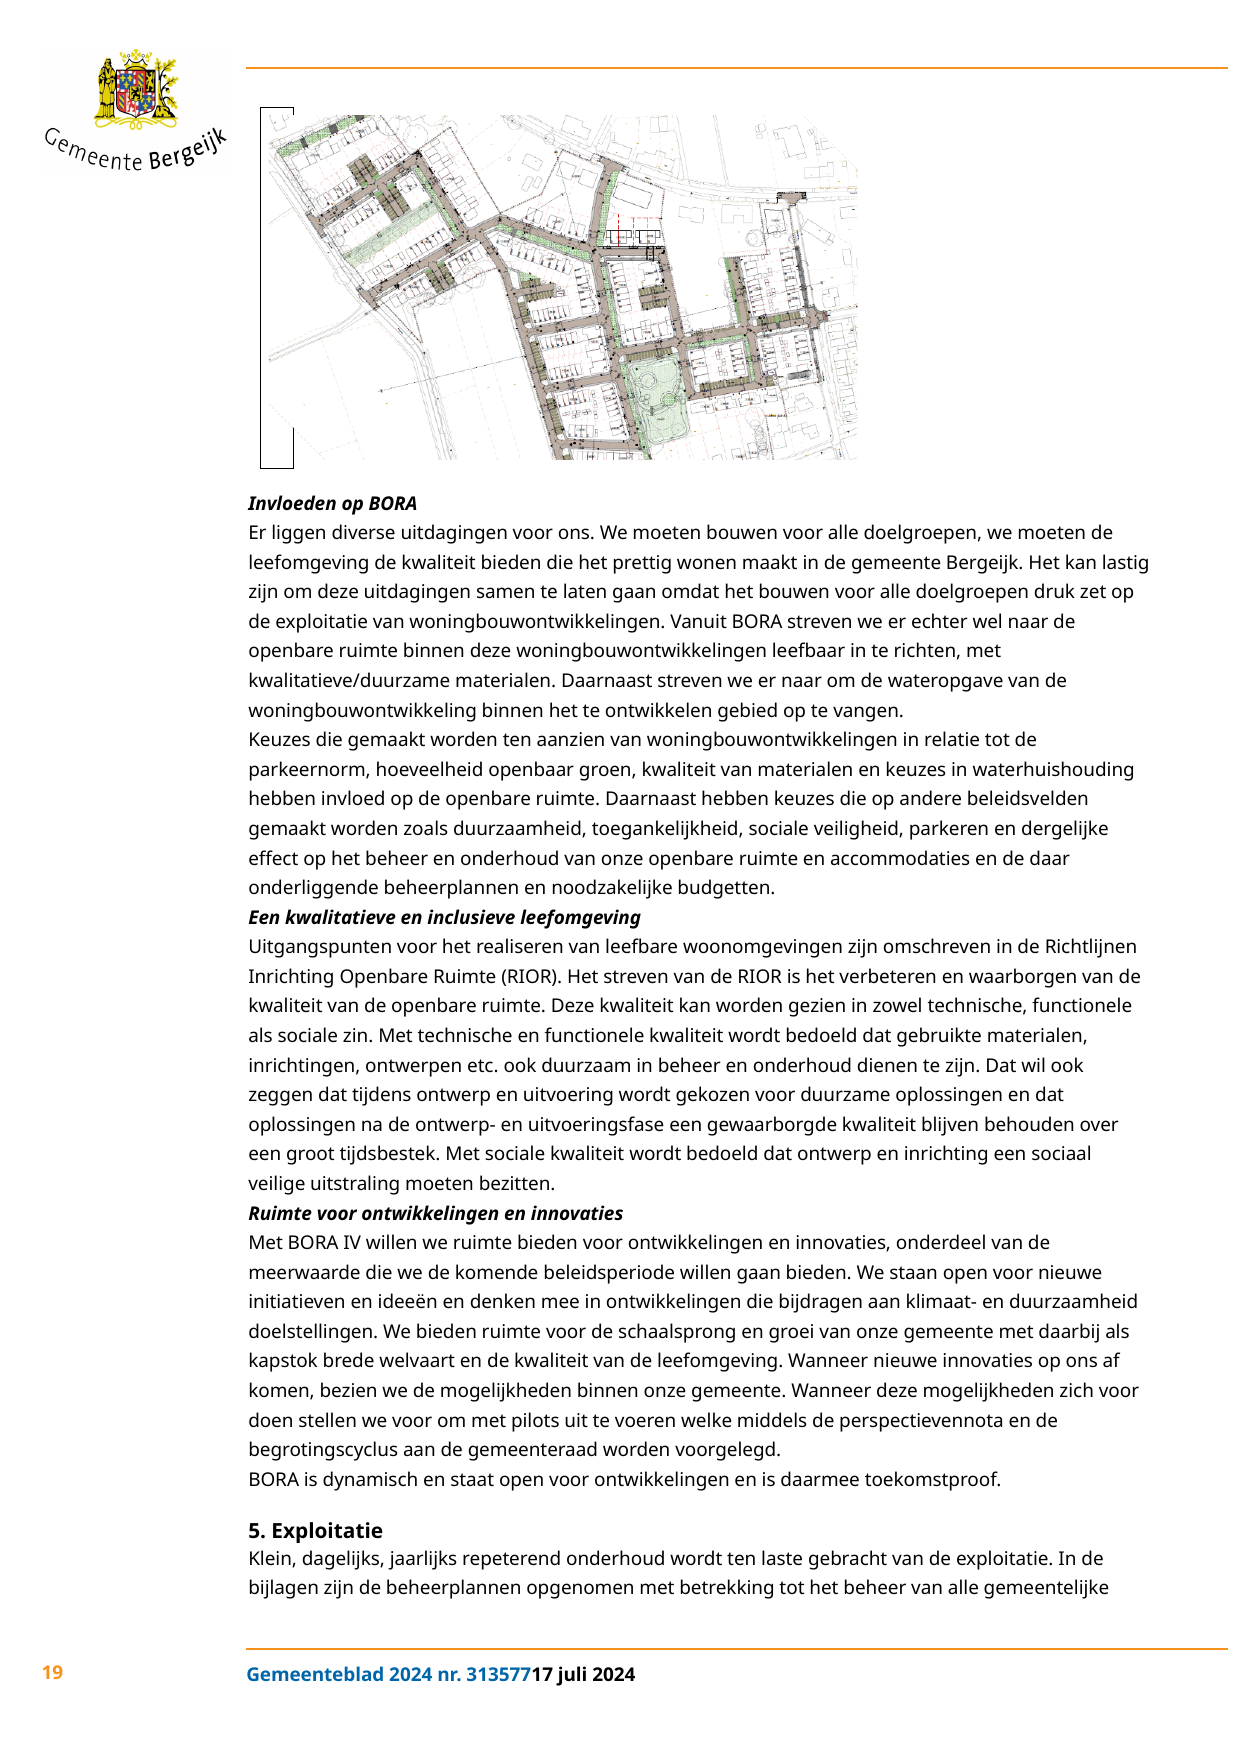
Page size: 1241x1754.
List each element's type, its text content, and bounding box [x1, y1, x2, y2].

text Invloeden op BORA [248, 490, 1152, 515]
text Klein, dagelijks, jaarlijks repeterend onderhoud wordt ten laste gebracht van de exploitatie. In de bijlagen zijn de beheerplannen opgenomen met betrekking tot het beheer van alle gemeentelijke [248, 1545, 1152, 1600]
text Keuzes die gemaakt worden ten aanzien van woningbouwontwikkelingen in relatie tot de parkeernorm, hoeveelheid openbaar groen, kwaliteit van materialen en keuzes in waterhuishouding hebben invloed op de openbare ruimte. Daarnaast hebben keuzes die op andere beleidsvelden gemaakt worden zoals duurzaamheid, toegankelijkheid, sociale veiligheid, parkeren en dergelijke effect op het beheer en onderhoud van onze openbare ruimte en accommodaties en de daar onderliggende beheerplannen en noodzakelijke budgetten. [248, 726, 1152, 900]
picture [268, 115, 860, 460]
picture [41, 47, 231, 172]
text Met BORA IV willen we ruimte bieden voor ontwikkelingen en innovaties, onderdeel van de meerwaarde die we de komende beleidsperiode willen gaan bieden. We staan open voor nieuwe initiatieven en ideeën en denken mee in ontwikkelingen die bijdragen aan klimaat- en duurzaamheid doelstellingen. We bieden ruimte voor de schaalsprong en groei van onze gemeente met daarbij als kapstok brede welvaart en de kwaliteit van de leefomgeving. Wanneer nieuwe innovaties op ons af komen, bezien we de mogelijkheden binnen onze gemeente. Wanneer deze mogelijkheden zich voor doen stellen we voor om met pilots uit te voeren welke middels de perspectievennota en de begrotingscyclus aan de gemeenteraad worden voorgelegd. [248, 1229, 1152, 1462]
text BORA is dynamisch en staat open voor ontwikkelingen en is daarmee toekomstproof. [248, 1466, 1152, 1492]
text Uitgangspunten voor het realiseren van leefbare woonomgevingen zijn omschreven in de Richtlijnen Inrichting Openbare Ruimte (RIOR). Het streven van de RIOR is het verbeteren en waarborgen van de kwaliteit van de openbare ruimte. Deze kwaliteit kan worden gezien in zowel technische, functionele als sociale zin. Met technische en functionele kwaliteit wordt bedoeld dat gebruikte materialen, inrichtingen, ontwerpen etc. ook duurzaam in beheer en onderhoud dienen te zijn. Dat wil ook zeggen dat tijdens ontwerp en uitvoering wordt gekozen voor duurzame oplossingen en dat oplossingen na de ontwerp- en uitvoeringsfase een gewaarborgde kwaliteit blijven behouden over een groot tijdsbestek. Met sociale kwaliteit wordt bedoeld dat ontwerp en inrichting een sociaal veilige uitstraling moeten bezitten. [248, 933, 1152, 1196]
text Ruimte voor ontwikkelingen en innovaties [248, 1200, 1152, 1225]
text 5. Exploitatie [248, 1516, 1152, 1545]
text Een kwalitatieve en inclusieve leefomgeving [248, 904, 1152, 929]
text Er liggen diverse uitdagingen voor ons. We moeten bouwen voor alle doelgroepen, we moeten de leefomgeving de kwaliteit bieden die het prettig wonen maakt in de gemeente Bergeijk. Het kan lastig zijn om deze uitdagingen samen te laten gaan omdat het bouwen voor alle doelgroepen druk zet op de exploitatie van woningbouwontwikkelingen. Vanuit BORA streven we er echter wel naar de openbare ruimte binnen deze woningbouwontwikkelingen leefbaar in te richten, met kwalitatieve/duurzame materialen. Daarnaast streven we er naar om de wateropgave van de woningbouwontwikkeling binnen het te ontwikkelen gebied op te vangen. [248, 519, 1152, 722]
